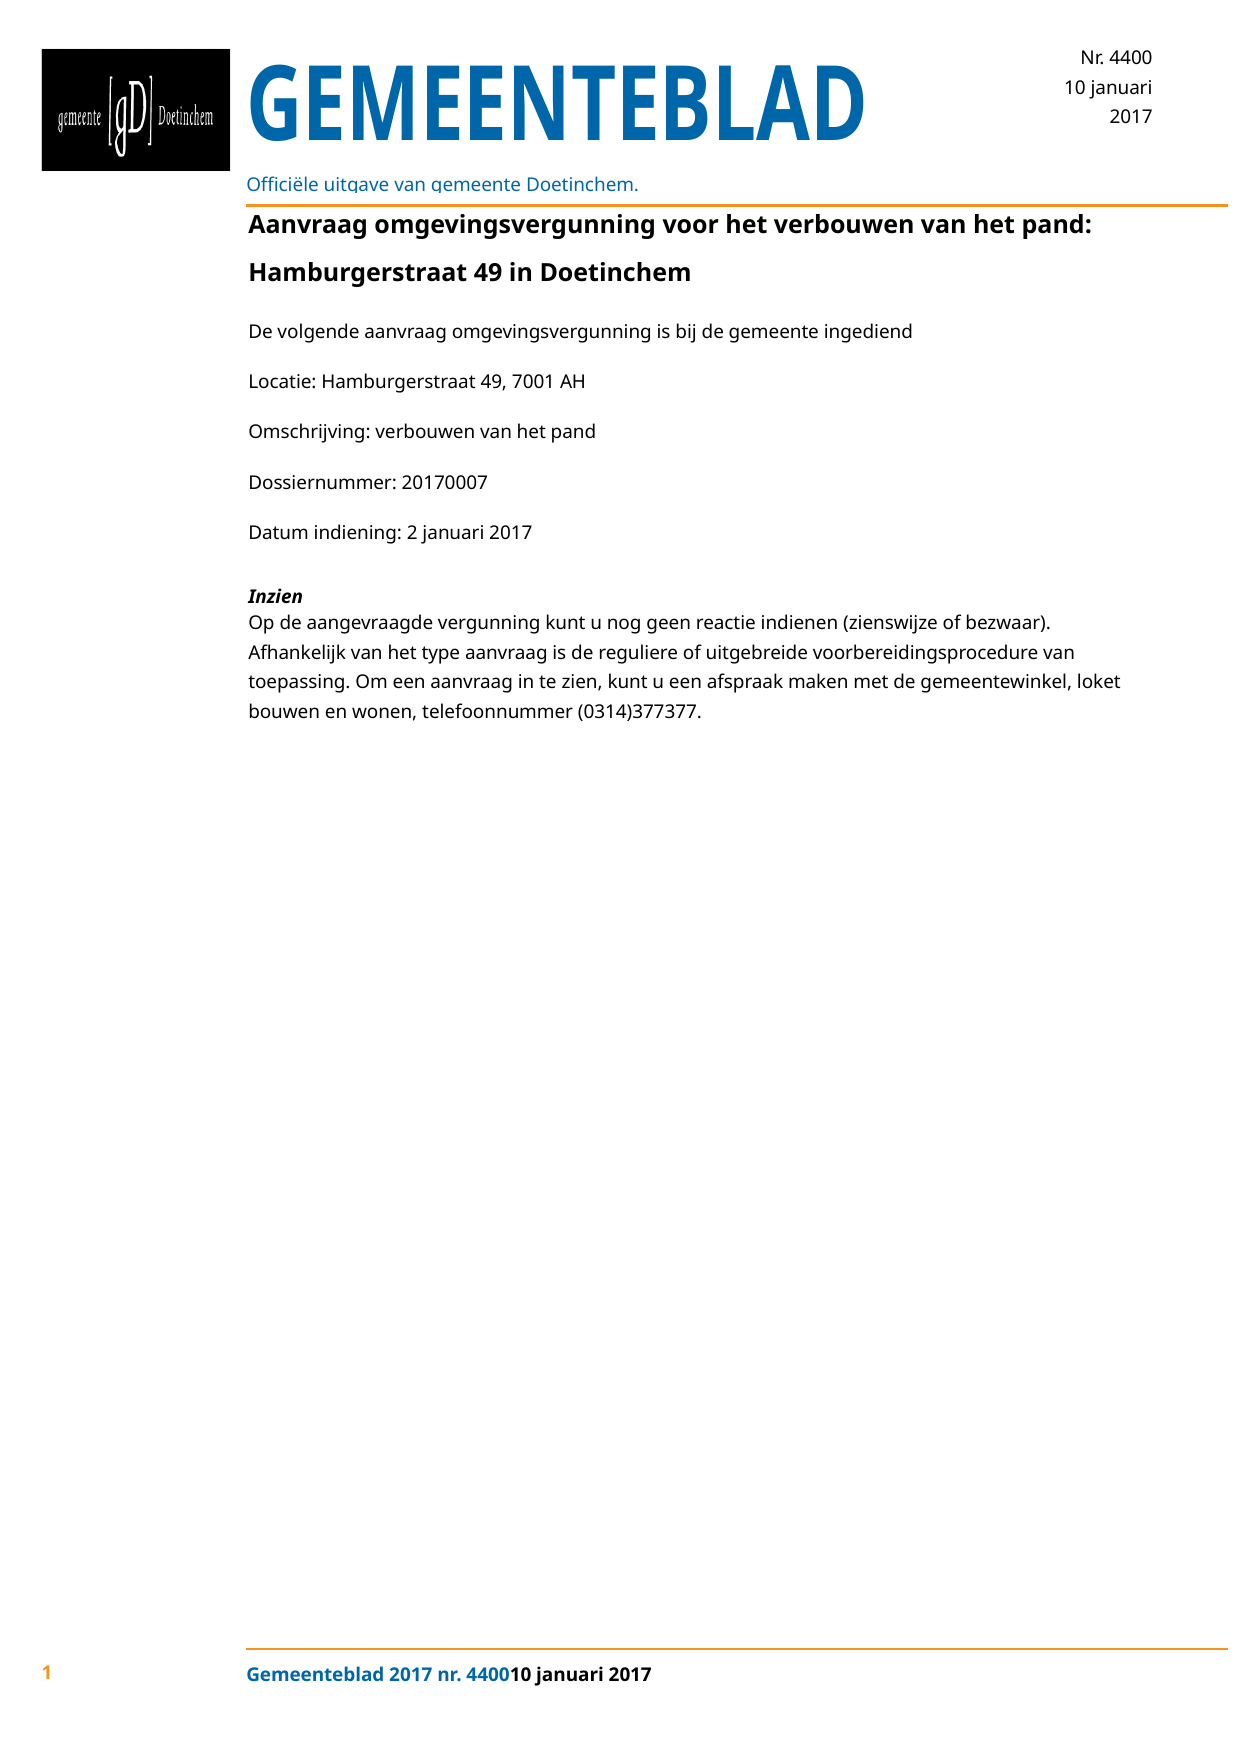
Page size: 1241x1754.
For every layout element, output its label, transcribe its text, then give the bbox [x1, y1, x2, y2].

text Dossiernummer: 20170007 [248, 469, 1152, 495]
text Op de aangevraagde vergunning kunt u nog geen reactie indienen (zienswijze of bezwaar). Afhankelijk van het type aanvraag is de reguliere of uitgebreide voorbereidingsprocedure van toepassing. Om een aanvraag in te zien, kunt u een afspraak maken met de gemeentewinkel, loket bouwen en wonen, telefoonnummer (0314)377377. [248, 609, 1152, 724]
text De volgende aanvraag omgevingsvergunning is bij de gemeente ingediend [248, 318, 1152, 344]
text Omschrijving: verbouwen van het pand [248, 419, 1152, 444]
text Locatie: Hamburgerstraat 49, 7001 AH [248, 368, 1152, 394]
picture [41, 47, 231, 172]
text Inzien [248, 583, 1152, 609]
text Datum indiening: 2 januari 2017 [248, 519, 1152, 545]
text Aanvraag omgevingsvergunning voor het verbouwen van het pand: Hamburgerstraat 49 in Doetinchem [248, 207, 1152, 288]
